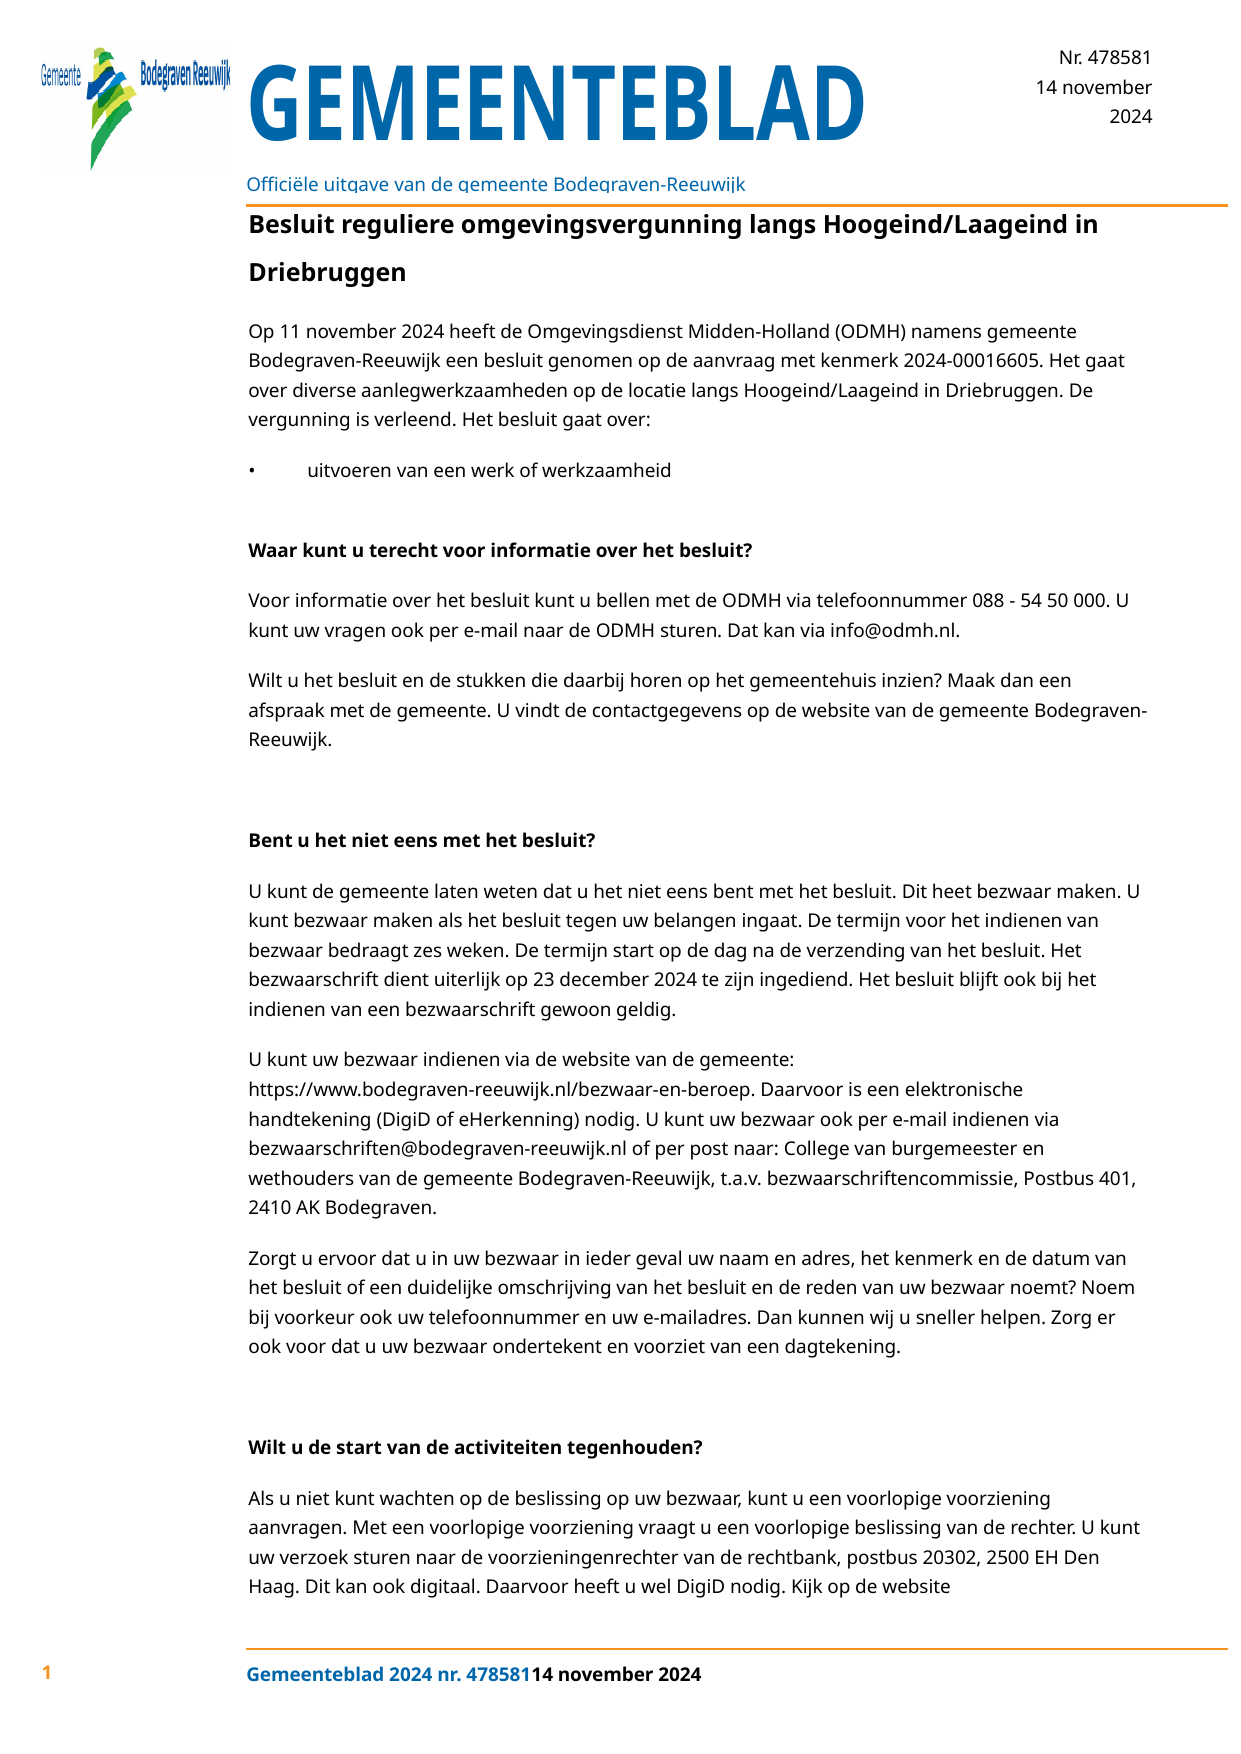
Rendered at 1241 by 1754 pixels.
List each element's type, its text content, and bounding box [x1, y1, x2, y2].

text U kunt uw bezwaar indienen via de website van de gemeente: https://www.bodegraven-reeuwijk.nl/bezwaar-en-beroep. Daarvoor is een elektronische handtekening (DigiD of eHerkenning) nodig. U kunt uw bezwaar ook per e-mail indienen via bezwaarschriften@bodegraven-reeuwijk.nl of per post naar: College van burgemeester en wethouders van de gemeente Bodegraven-Reeuwijk, t.a.v. bezwaarschriftencommissie, Postbus 401, 2410 AK Bodegraven. [248, 1047, 1152, 1220]
text Wilt u het besluit en de stukken die daarbij horen op het gemeentehuis inzien? Maak dan een afspraak met de gemeente. U vindt de contactgegevens op de website van de gemeente Bodegraven-Reeuwijk. [248, 667, 1152, 752]
text Wilt u de start van de activiteiten tegenhouden? [248, 1434, 1152, 1460]
text U kunt de gemeente laten weten dat u het niet eens bent met het besluit. Dit heet bezwaar maken. U kunt bezwaar maken als het besluit tegen uw belangen ingaat. De termijn voor het indienen van bezwaar bedraagt zes weken. De termijn start op de dag na de verzending van het besluit. Het bezwaarschrift dient uiterlijk op 23 december 2024 te zijn ingediend. Het besluit blijft ook bij het indienen van een bezwaarschrift gewoon geldig. [248, 878, 1152, 1022]
text Als u niet kunt wachten op de beslissing op uw bezwaar, kunt u een voorlopige voorziening aanvragen. Met een voorlopige voorziening vraagt u een voorlopige beslissing van de rechter. U kunt uw verzoek sturen naar de voorzieningenrechter van de rechtbank, postbus 20302, 2500 EH Den Haag. Dit kan ook digitaal. Daarvoor heeft u wel DigiD nodig. Kijk op de website [248, 1485, 1152, 1599]
text Besluit reguliere omgevingsvergunning langs Hoogeind/Laageind in Driebruggen [248, 207, 1152, 288]
text Zorgt u ervoor dat u in uw bezwaar in ieder geval uw naam en adres, het kenmerk en de datum van het besluit of een duidelijke omschrijving van het besluit en de reden van uw bezwaar noemt? Noem bij voorkeur ook uw telefoonnummer en uw e-mailadres. Dan kunnen wij u sneller helpen. Zorg er ook voor dat u uw bezwaar ondertekent en voorziet van een dagtekening. [248, 1245, 1152, 1359]
text Op 11 november 2024 heeft de Omgevingsdienst Midden-Holland (ODMH) namens gemeente Bodegraven-Reeuwijk een besluit genomen op de aanvraag met kenmerk 2024-00016605. Het gaat over diverse aanlegwerkzaamheden op de locatie langs Hoogeind/Laageind in Driebruggen. De vergunning is verleend. Het besluit gaat over: [248, 318, 1152, 432]
picture [41, 47, 231, 172]
text Bent u het niet eens met het besluit? [248, 827, 1152, 853]
text Waar kunt u terecht voor informatie over het besluit? [248, 537, 1152, 563]
text Voor informatie over het besluit kunt u bellen met de ODMH via telefoonnummer 088 - 54 50 000. U kunt uw vragen ook per e-mail naar de ODMH sturen. Dat kan via info@odmh.nl. [248, 587, 1152, 643]
list uitvoeren van een werk of werkzaamheid [248, 457, 1152, 483]
